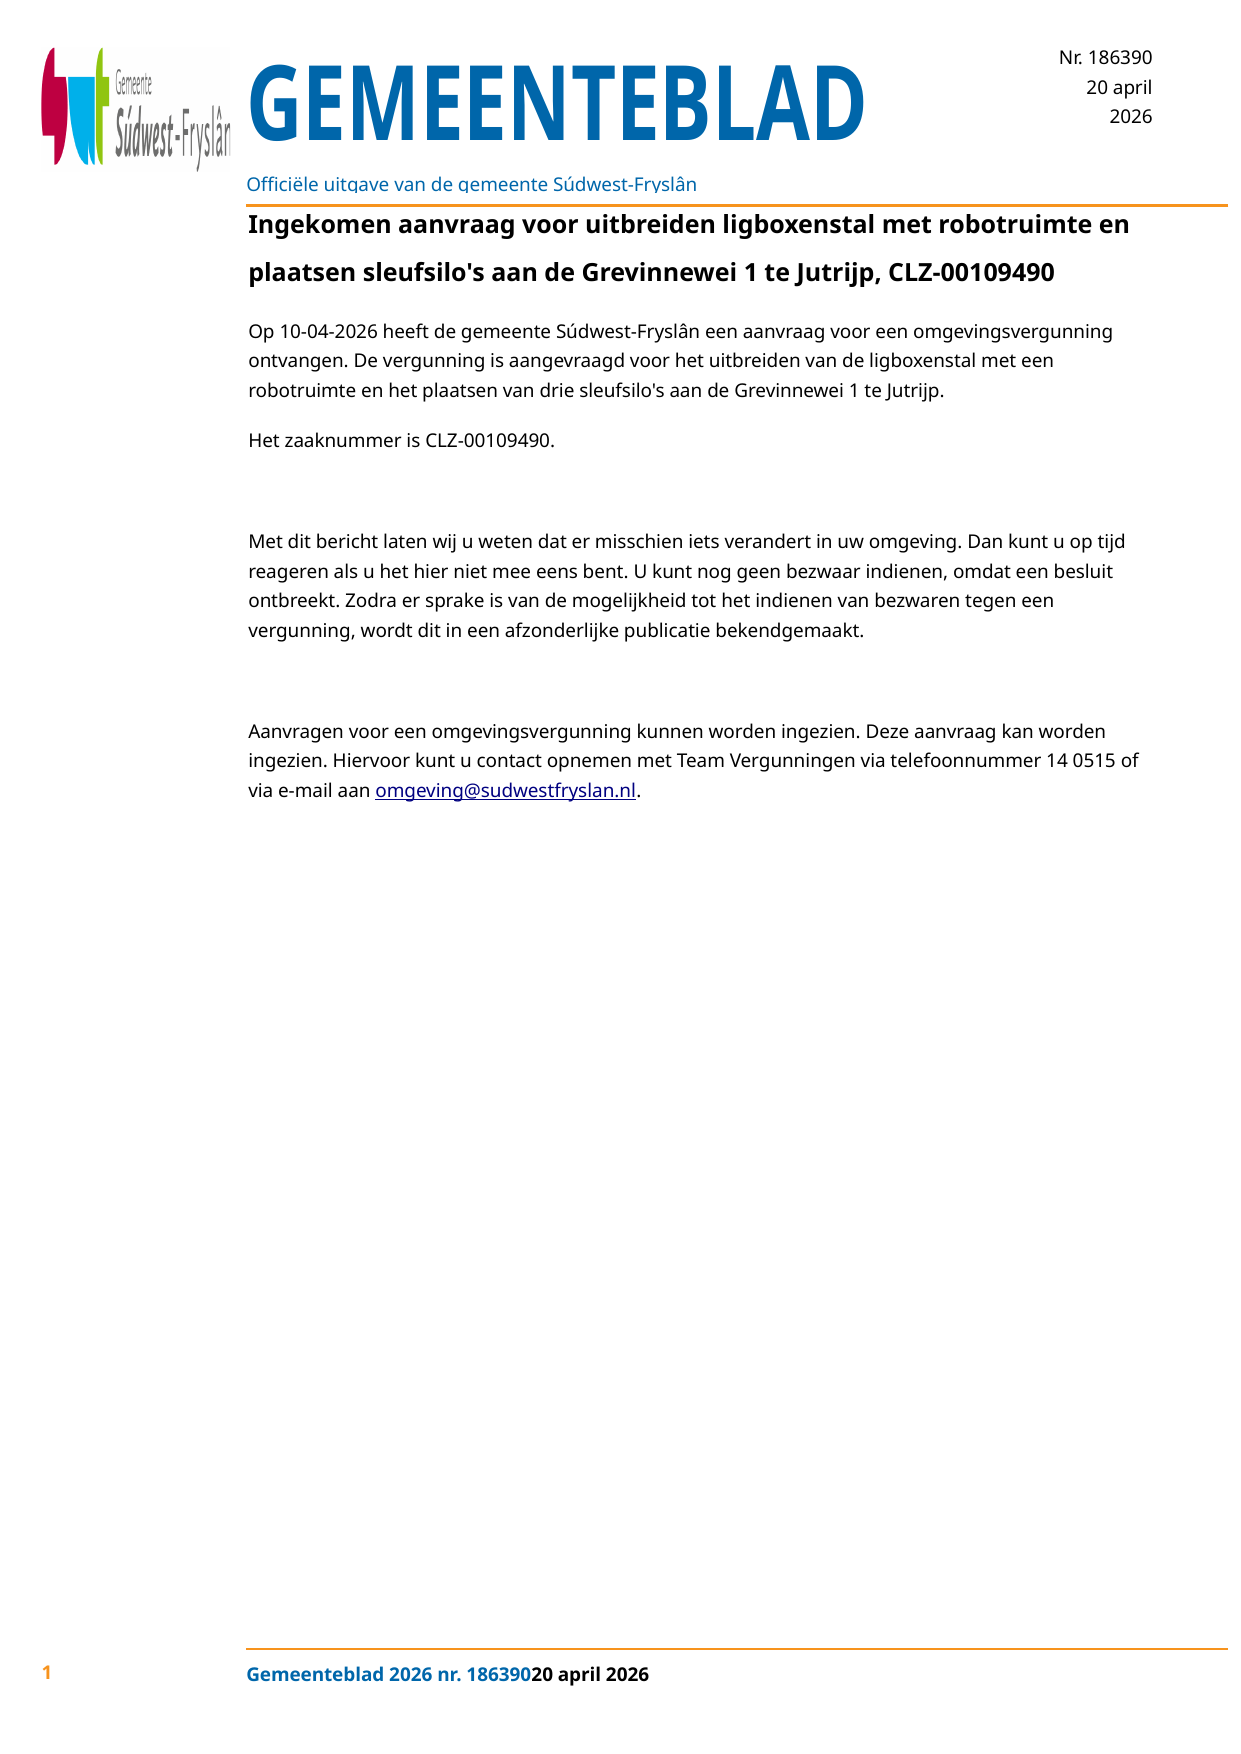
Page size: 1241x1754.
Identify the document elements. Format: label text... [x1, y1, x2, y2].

text Op 10-04-2026 heeft de gemeente Súdwest-Fryslân een aanvraag voor een omgevingsvergunning ontvangen. De vergunning is aangevraagd voor het uitbreiden van de ligboxenstal met een robotruimte en het plaatsen van drie sleufsilo's aan de Grevinnewei 1 te Jutrijp. [248, 318, 1152, 403]
text Met dit bericht laten wij u weten dat er misschien iets verandert in uw omgeving. Dan kunt u op tijd reageren als u het hier niet mee eens bent. U kunt nog geen bezwaar indienen, omdat een besluit ontbreekt. Zodra er sprake is van de mogelijkheid tot het indienen van bezwaren tegen een vergunning, wordt dit in een afzonderlijke publicatie bekendgemaakt. [248, 528, 1152, 643]
text Aanvragen voor een omgevingsvergunning kunnen worden ingezien. Deze aanvraag kan worden ingezien. Hiervoor kunt u contact opnemen met Team Vergunningen via telefoonnummer 14 0515 of via e-mail aan omgeving@sudwestfryslan.nl. [248, 718, 1152, 803]
picture [41, 47, 231, 172]
text Het zaaknummer is CLZ-00109490. [248, 427, 1152, 453]
text Ingekomen aanvraag voor uitbreiden ligboxenstal met robotruimte en plaatsen sleufsilo's aan de Grevinnewei 1 te Jutrijp, CLZ-00109490 [248, 207, 1152, 288]
